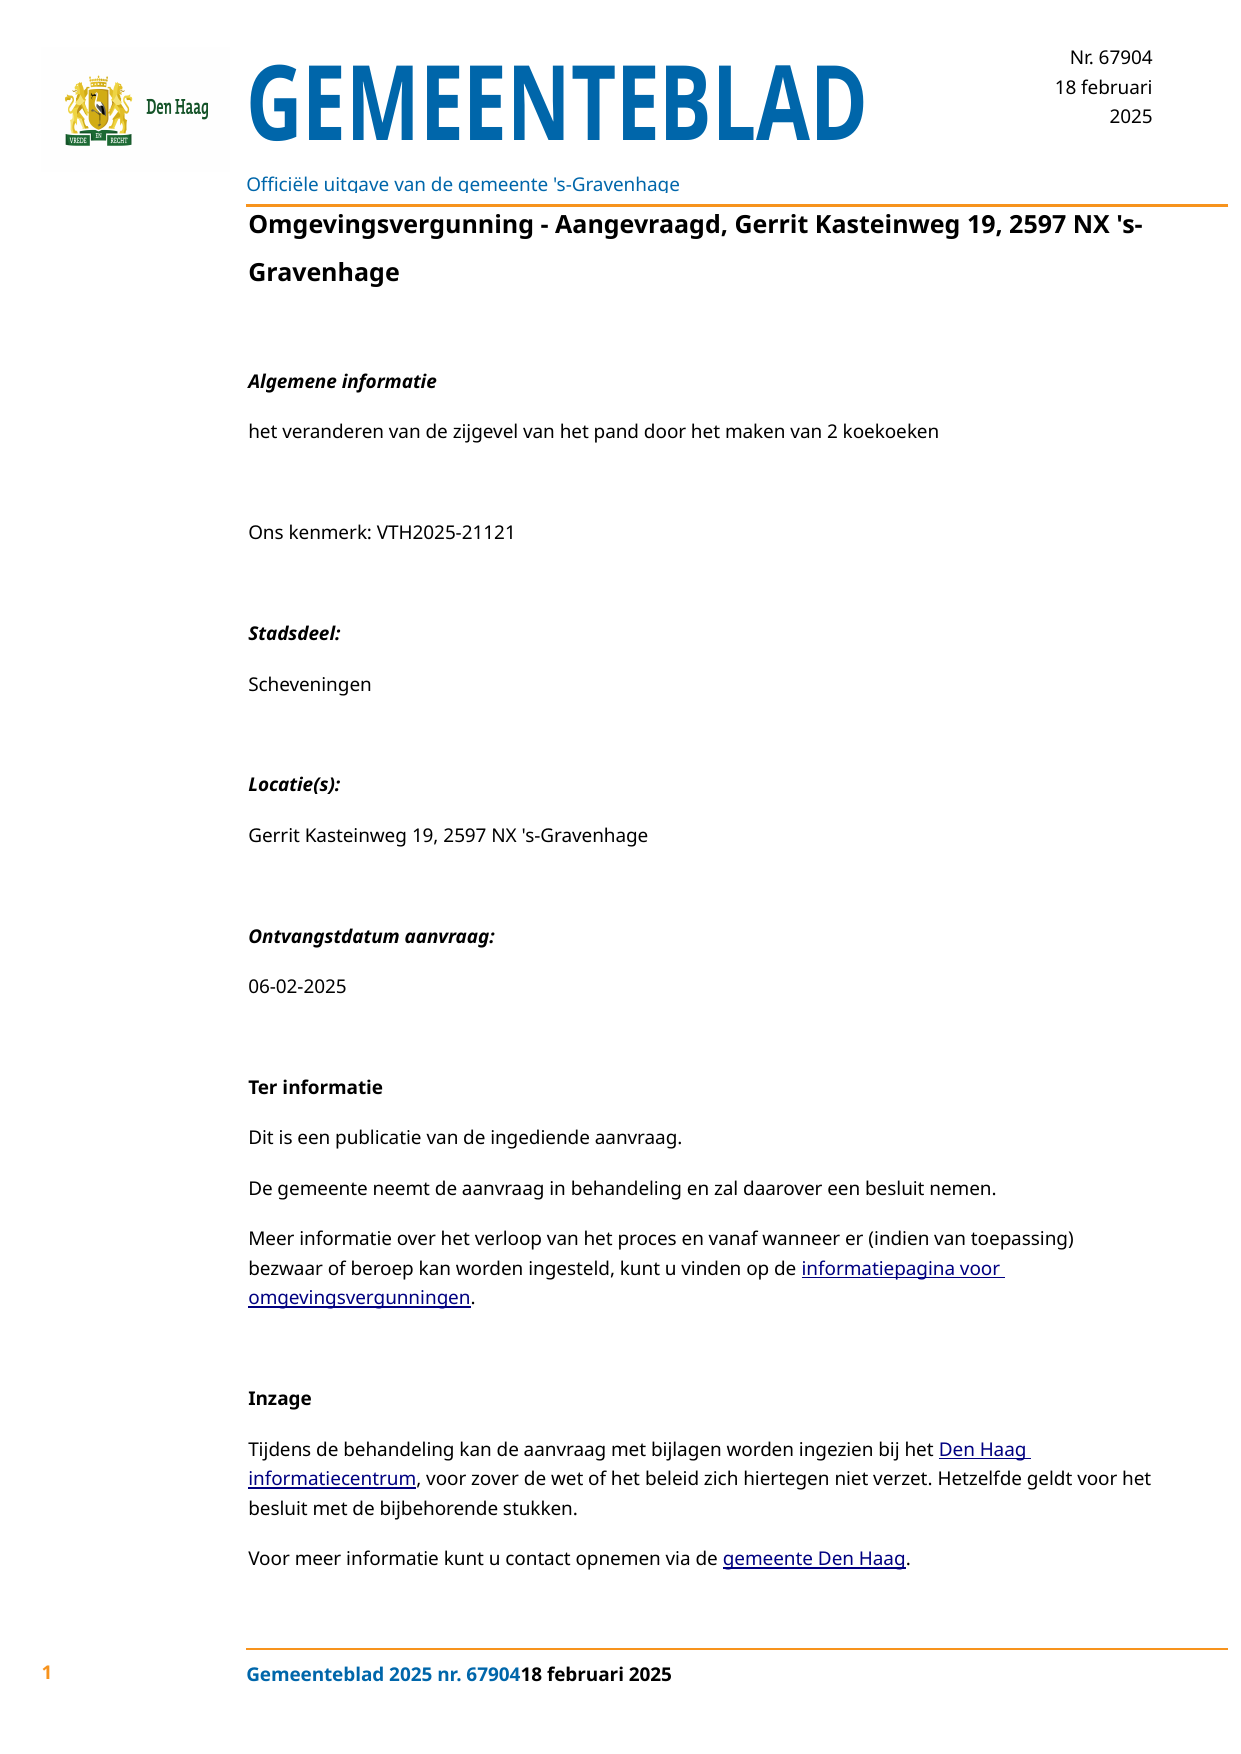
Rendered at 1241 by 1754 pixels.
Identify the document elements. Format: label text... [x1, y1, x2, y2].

text Gerrit Kasteinweg 19, 2597 NX 's-Gravenhage [248, 822, 1152, 848]
text 06-02-2025 [248, 973, 1152, 999]
text Ter informatie [248, 1074, 1152, 1100]
picture [41, 47, 231, 172]
text het veranderen van de zijgevel van het pand door het maken van 2 koekoeken [248, 419, 1152, 444]
text Algemene informatie [248, 368, 1152, 394]
text Meer informatie over het verloop van het proces en vanaf wanneer er (indien van toepassing) bezwaar of beroep kan worden ingesteld, kunt u vinden op de informatiepagina voor omgevingsvergunningen. [248, 1225, 1152, 1310]
text Ons kenmerk: VTH2025-21121 [248, 519, 1152, 545]
text De gemeente neemt de aanvraag in behandeling en zal daarover een besluit nemen. [248, 1175, 1152, 1201]
text Scheveningen [248, 671, 1152, 697]
text Tijdens de behandeling kan de aanvraag met bijlagen worden ingezien bij het Den Haag informatiecentrum, voor zover de wet of het beleid zich hiertegen niet verzet. Hetzelfde geldt voor het besluit met de bijbehorende stukken. [248, 1436, 1152, 1521]
text Dit is een publicatie van de ingediende aanvraag. [248, 1124, 1152, 1150]
text Inzage [248, 1385, 1152, 1411]
text Voor meer informatie kunt u contact opnemen via de gemeente Den Haag. [248, 1545, 1152, 1571]
text Omgevingsvergunning - Aangevraagd, Gerrit Kasteinweg 19, 2597 NX 's-Gravenhage [248, 207, 1152, 288]
text Ontvangstdatum aanvraag: [248, 923, 1152, 949]
text Stadsdeel: [248, 620, 1152, 646]
text Locatie(s): [248, 772, 1152, 797]
